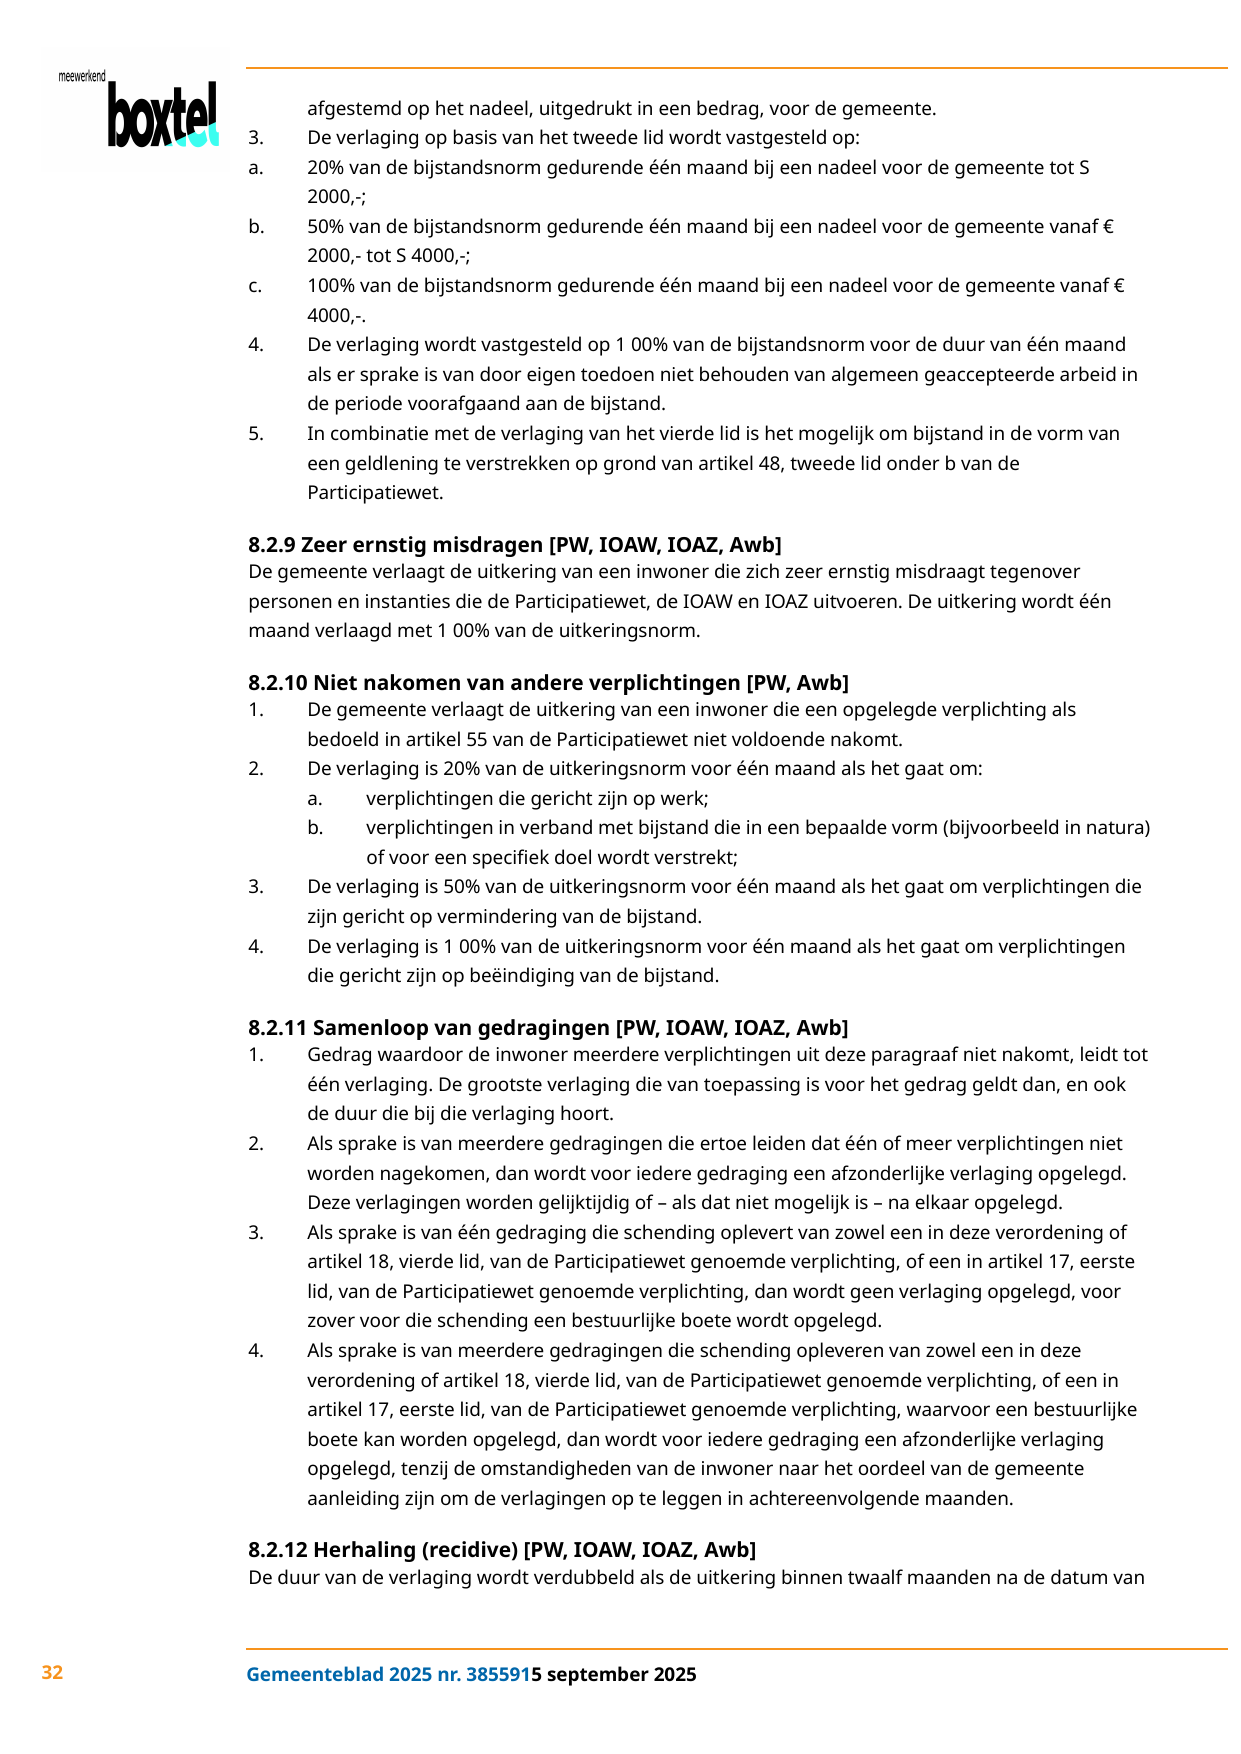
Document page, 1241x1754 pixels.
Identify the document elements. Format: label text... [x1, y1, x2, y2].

list 50% van de bijstandsnorm gedurende één maand bij een nadeel voor de gemeente vanaf € 2000,- tot S 4000,-; [248, 213, 1152, 268]
list De verlaging is 20% van de uitkeringsnorm voor één maand als het gaat om: [248, 755, 1152, 781]
list Gedrag waardoor de inwoner meerdere verplichtingen uit deze paragraaf niet nakomt, leidt tot één verlaging. De grootste verlaging die van toepassing is voor het gedrag geldt dan, en ook de duur die bij die verlaging hoort. [248, 1041, 1152, 1126]
text 8.2.10 Niet nakomen van andere verplichtingen [PW, Awb] [248, 668, 1152, 696]
list De gemeente verlaagt de uitkering van een inwoner die een opgelegde verplichting als bedoeld in artikel 55 van de Participatiewet niet voldoende nakomt. [248, 696, 1152, 752]
text De duur van de verlaging wordt verdubbeld als de uitkering binnen twaalf maanden na de datum van [248, 1564, 1152, 1590]
text De gemeente verlaagt de uitkering van een inwoner die zich zeer ernstig misdraagt tegenover personen en instanties die de Participatiewet, de IOAW en IOAZ uitvoeren. De uitkering wordt één maand verlaagd met 1 00% van de uitkeringsnorm. [248, 558, 1152, 643]
list 100% van de bijstandsnorm gedurende één maand bij een nadeel voor de gemeente vanaf € 4000,-. [248, 272, 1152, 328]
list De verlaging is 1 00% van de uitkeringsnorm voor één maand als het gaat om verplichtingen die gericht zijn op beëindiging van de bijstand. [248, 933, 1152, 988]
list De verlaging op basis van het tweede lid wordt vastgesteld op: [248, 124, 1152, 150]
list Als sprake is van meerdere gedragingen die schending opleveren van zowel een in deze verordening of artikel 18, vierde lid, van de Participatiewet genoemde verplichting, of een in artikel 17, eerste lid, van de Participatiewet genoemde verplichting, waarvoor een bestuurlijke boete kan worden opgelegd, dan wordt voor iedere gedraging een afzonderlijke verlaging opgelegd, tenzij de omstandigheden van de inwoner naar het oordeel van de gemeente aanleiding zijn om de verlagingen op te leggen in achtereenvolgende maanden. [248, 1337, 1152, 1511]
list verplichtingen in verband met bijstand die in een bepaalde vorm (bijvoorbeeld in natura) of voor een specifiek doel wordt verstrekt; [307, 814, 1152, 870]
list In combinatie met de verlaging van het vierde lid is het mogelijk om bijstand in de vorm van een geldlening te verstrekken op grond van artikel 48, tweede lid onder b van de Participatiewet. [248, 420, 1152, 505]
picture [41, 47, 231, 172]
text 8.2.12 Herhaling (recidive) [PW, IOAW, IOAZ, Awb] [248, 1536, 1152, 1564]
list De verlaging is 50% van de uitkeringsnorm voor één maand als het gaat om verplichtingen die zijn gericht op vermindering van de bijstand. [248, 874, 1152, 929]
list Als sprake is van één gedraging die schending oplevert van zowel een in deze verordening of artikel 18, vierde lid, van de Participatiewet genoemde verplichting, of een in artikel 17, eerste lid, van de Participatiewet genoemde verplichting, dan wordt geen verlaging opgelegd, voor zover voor die schending een bestuurlijke boete wordt opgelegd. [248, 1219, 1152, 1333]
list Als sprake is van meerdere gedragingen die ertoe leiden dat één of meer verplichtingen niet worden nagekomen, dan wordt voor iedere gedraging een afzonderlijke verlaging opgelegd. Deze verlagingen worden gelijktijdig of – als dat niet mogelijk is – na elkaar opgelegd. [248, 1130, 1152, 1215]
text 8.2.11 Samenloop van gedragingen [PW, IOAW, IOAZ, Awb] [248, 1013, 1152, 1041]
list afgestemd op het nadeel, uitgedrukt in een bedrag, voor de gemeente. [248, 95, 1152, 121]
list De verlaging wordt vastgesteld op 1 00% van de bijstandsnorm voor de duur van één maand als er sprake is van door eigen toedoen niet behouden van algemeen geaccepteerde arbeid in de periode voorafgaand aan de bijstand. [248, 331, 1152, 416]
list 20% van de bijstandsnorm gedurende één maand bij een nadeel voor de gemeente tot S 2000,-; [248, 154, 1152, 209]
text 8.2.9 Zeer ernstig misdragen [PW, IOAW, IOAZ, Awb] [248, 530, 1152, 558]
list verplichtingen die gericht zijn op werk; [307, 785, 1152, 811]
